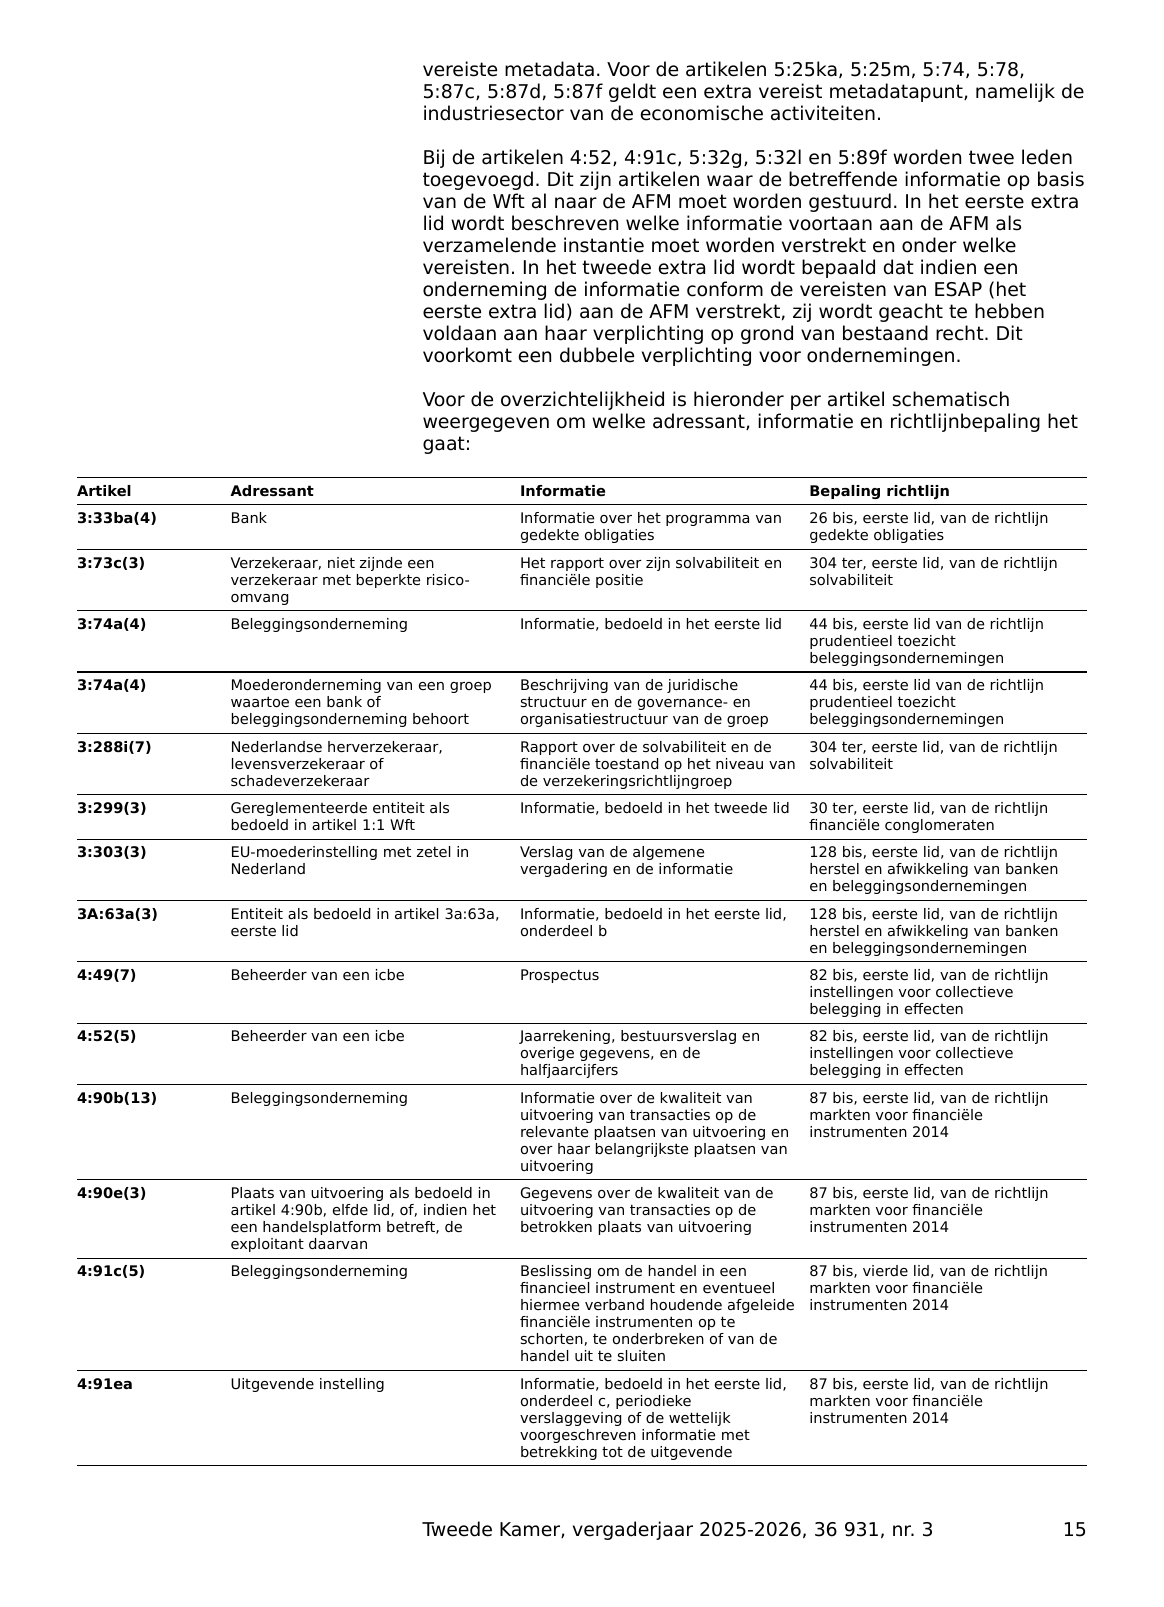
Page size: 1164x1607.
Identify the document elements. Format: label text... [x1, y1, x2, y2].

table_cell Het rapport over zijn solvabiliteit en financiële positie [514, 550, 803, 610]
table_cell Informatie, bedoeld in het eerste lid [514, 611, 803, 671]
table_cell 26 bis, eerste lid, van de richtlijn gedekte obligaties [803, 505, 1087, 549]
table_cell Bank [224, 505, 514, 549]
text Voor de overzichtelijkheid is hieronder per artikel schematisch weergegeven om welke adressant, informatie en richtlijnbepaling het gaat: [422, 389, 1087, 455]
table_cell 304 ter, eerste lid, van de richtlijn solvabiliteit [803, 734, 1087, 794]
table_cell 87 bis, eerste lid, van de richtlijn markten voor financiële instrumenten 2014 [803, 1180, 1087, 1258]
table_cell 82 bis, eerste lid, van de richtlijn instellingen voor collectieve belegging in effecten [803, 1024, 1087, 1084]
table_cell 3:74a(4) [77, 673, 224, 733]
table_cell 44 bis, eerste lid van de richtlijn prudentieel toezicht beleggingsondernemingen [803, 673, 1087, 733]
table_cell Plaats van uitvoering als bedoeld in artikel 4:90b, elfde lid, of, indien het een handelsplatform betreft, de exploitant daarvan [224, 1180, 514, 1258]
table_cell 87 bis, eerste lid, van de richtlijn markten voor financiële instrumenten 2014 [803, 1085, 1087, 1179]
table_cell 3:73c(3) [77, 550, 224, 610]
table_cell Informatie, bedoeld in het eerste lid, onderdeel c, periodieke verslaggeving of de wettelijk voorgeschreven informatie met betrekking tot de uitgevende [514, 1371, 803, 1465]
table_header Bepaling richtlijn [803, 478, 1087, 504]
text vereiste metadata. Voor de artikelen 5:25ka, 5:25m, 5:74, 5:78, 5:87c, 5:87d, 5:87f geldt een extra vereist metadatapunt, namelijk de industriesector van de economische activiteiten. [422, 59, 1087, 125]
table_cell Beheerder van een icbe [224, 1024, 514, 1084]
table_cell 87 bis, eerste lid, van de richtlijn markten voor financiële instrumenten 2014 [803, 1371, 1087, 1465]
table_header Informatie [514, 478, 803, 504]
table_cell Prospectus [514, 962, 803, 1023]
table_cell Informatie over de kwaliteit van uitvoering van transacties op de relevante plaatsen van uitvoering en over haar belangrijkste plaatsen van uitvoering [514, 1085, 803, 1179]
table_cell EU-moederinstelling met zetel in Nederland [224, 840, 514, 900]
table_cell 3:33ba(4) [77, 505, 224, 549]
table_cell 128 bis, eerste lid, van de richtlijn herstel en afwikkeling van banken en beleggingsondernemingen [803, 840, 1087, 900]
table_cell Verzekeraar, niet zijnde een verzekeraar met beperkte risico-omvang [224, 550, 514, 610]
table_cell 87 bis, vierde lid, van de richtlijn markten voor financiële instrumenten 2014 [803, 1259, 1087, 1370]
table_cell Moederonderneming van een groep waartoe een bank of beleggingsonderneming behoort [224, 673, 514, 733]
table_cell Informatie, bedoeld in het tweede lid [514, 795, 803, 838]
table_cell Beschrijving van de juridische structuur en de governance- en organisatiestructuur van de groep [514, 673, 803, 733]
table_cell 4:91ea [77, 1371, 224, 1465]
table_cell Uitgevende instelling [224, 1371, 514, 1465]
table_cell 4:49(7) [77, 962, 224, 1023]
table_cell 3:303(3) [77, 840, 224, 900]
table_cell Informatie, bedoeld in het eerste lid, onderdeel b [514, 901, 803, 961]
table_cell Jaarrekening, bestuursverslag en overige gegevens, en de halfjaarcijfers [514, 1024, 803, 1084]
table_cell 44 bis, eerste lid van de richtlijn prudentieel toezicht beleggingsondernemingen [803, 611, 1087, 671]
table_cell 82 bis, eerste lid, van de richtlijn instellingen voor collectieve belegging in effecten [803, 962, 1087, 1023]
table_cell Beleggingsonderneming [224, 1085, 514, 1179]
table_cell Beleggingsonderneming [224, 1259, 514, 1370]
table_cell Rapport over de solvabiliteit en de financiële toestand op het niveau van de verzekeringsrichtlijngroep [514, 734, 803, 794]
table_cell Gereglementeerde entiteit als bedoeld in artikel 1:1 Wft [224, 795, 514, 838]
table_cell 4:90e(3) [77, 1180, 224, 1258]
table_cell 30 ter, eerste lid, van de richtlijn financiële conglomeraten [803, 795, 1087, 838]
table_cell 128 bis, eerste lid, van de richtlijn herstel en afwikkeling van banken en beleggingsondernemingen [803, 901, 1087, 961]
table_cell 3:74a(4) [77, 611, 224, 671]
table_cell 4:90b(13) [77, 1085, 224, 1179]
table_cell Verslag van de algemene vergadering en de informatie [514, 840, 803, 900]
table_cell 4:91c(5) [77, 1259, 224, 1370]
table_cell Entiteit als bedoeld in artikel 3a:63a, eerste lid [224, 901, 514, 961]
table_cell Gegevens over de kwaliteit van de uitvoering van transacties op de betrokken plaats van uitvoering [514, 1180, 803, 1258]
table_cell 3:288i(7) [77, 734, 224, 794]
table_cell Beheerder van een icbe [224, 962, 514, 1023]
table_cell 4:52(5) [77, 1024, 224, 1084]
table_header Adressant [224, 478, 514, 504]
table_cell Beleggingsonderneming [224, 611, 514, 671]
text Bij de artikelen 4:52, 4:91c, 5:32g, 5:32l en 5:89f worden twee leden toegevoegd. Dit zijn artikelen waar de betreffende informatie op basis van de Wft al naar de AFM moet worden gestuurd. In het eerste extra lid wordt beschreven welke informatie voortaan aan de AFM als verzamelende instantie moet worden verstrekt en onder welke vereisten. In het tweede extra lid wordt bepaald dat indien een onderneming de informatie conform de vereisten van ESAP (het eerste extra lid) aan de AFM verstrekt, zij wordt geacht te hebben voldaan aan haar verplichting op grond van bestaand recht. Dit voorkomt een dubbele verplichting voor ondernemingen. [422, 147, 1087, 367]
table_cell 3:299(3) [77, 795, 224, 838]
table_header Artikel [77, 478, 224, 504]
table_cell 3A:63a(3) [77, 901, 224, 961]
table_cell 304 ter, eerste lid, van de richtlijn solvabiliteit [803, 550, 1087, 610]
table_cell Nederlandse herverzekeraar, levensverzekeraar of schadeverzekeraar [224, 734, 514, 794]
table_cell Beslissing om de handel in een financieel instrument en eventueel hiermee verband houdende afgeleide financiële instrumenten op te schorten, te onderbreken of van de handel uit te sluiten [514, 1259, 803, 1370]
table_cell Informatie over het programma van gedekte obligaties [514, 505, 803, 549]
